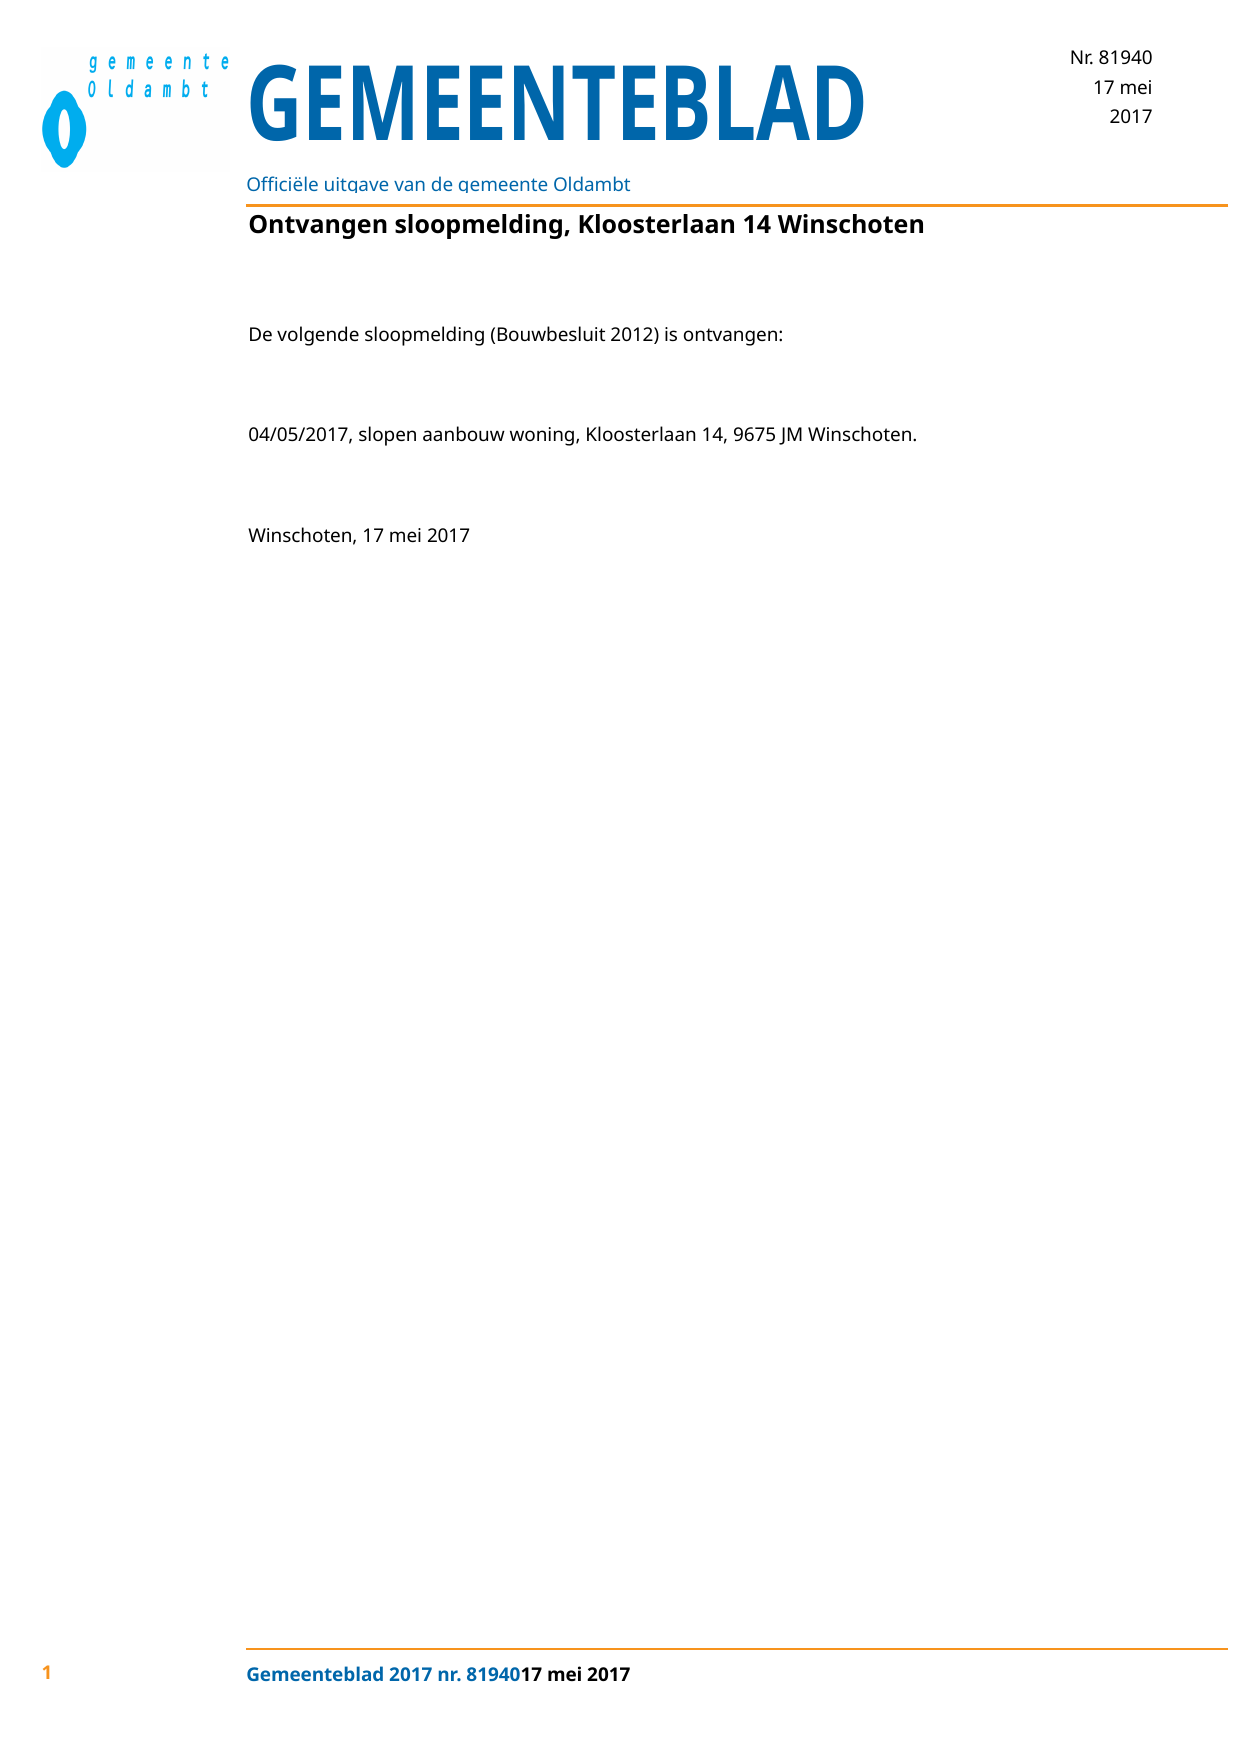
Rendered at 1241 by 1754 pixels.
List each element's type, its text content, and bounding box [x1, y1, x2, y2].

picture [41, 47, 231, 172]
text Winschoten, 17 mei 2017 [248, 522, 1152, 548]
text Ontvangen sloopmelding, Kloosterlaan 14 Winschoten [248, 207, 1152, 241]
text De volgende sloopmelding (Bouwbesluit 2012) is ontvangen: [248, 321, 1152, 346]
text 04/05/2017, slopen aanbouw woning, Kloosterlaan 14, 9675 JM Winschoten. [248, 422, 1152, 447]
